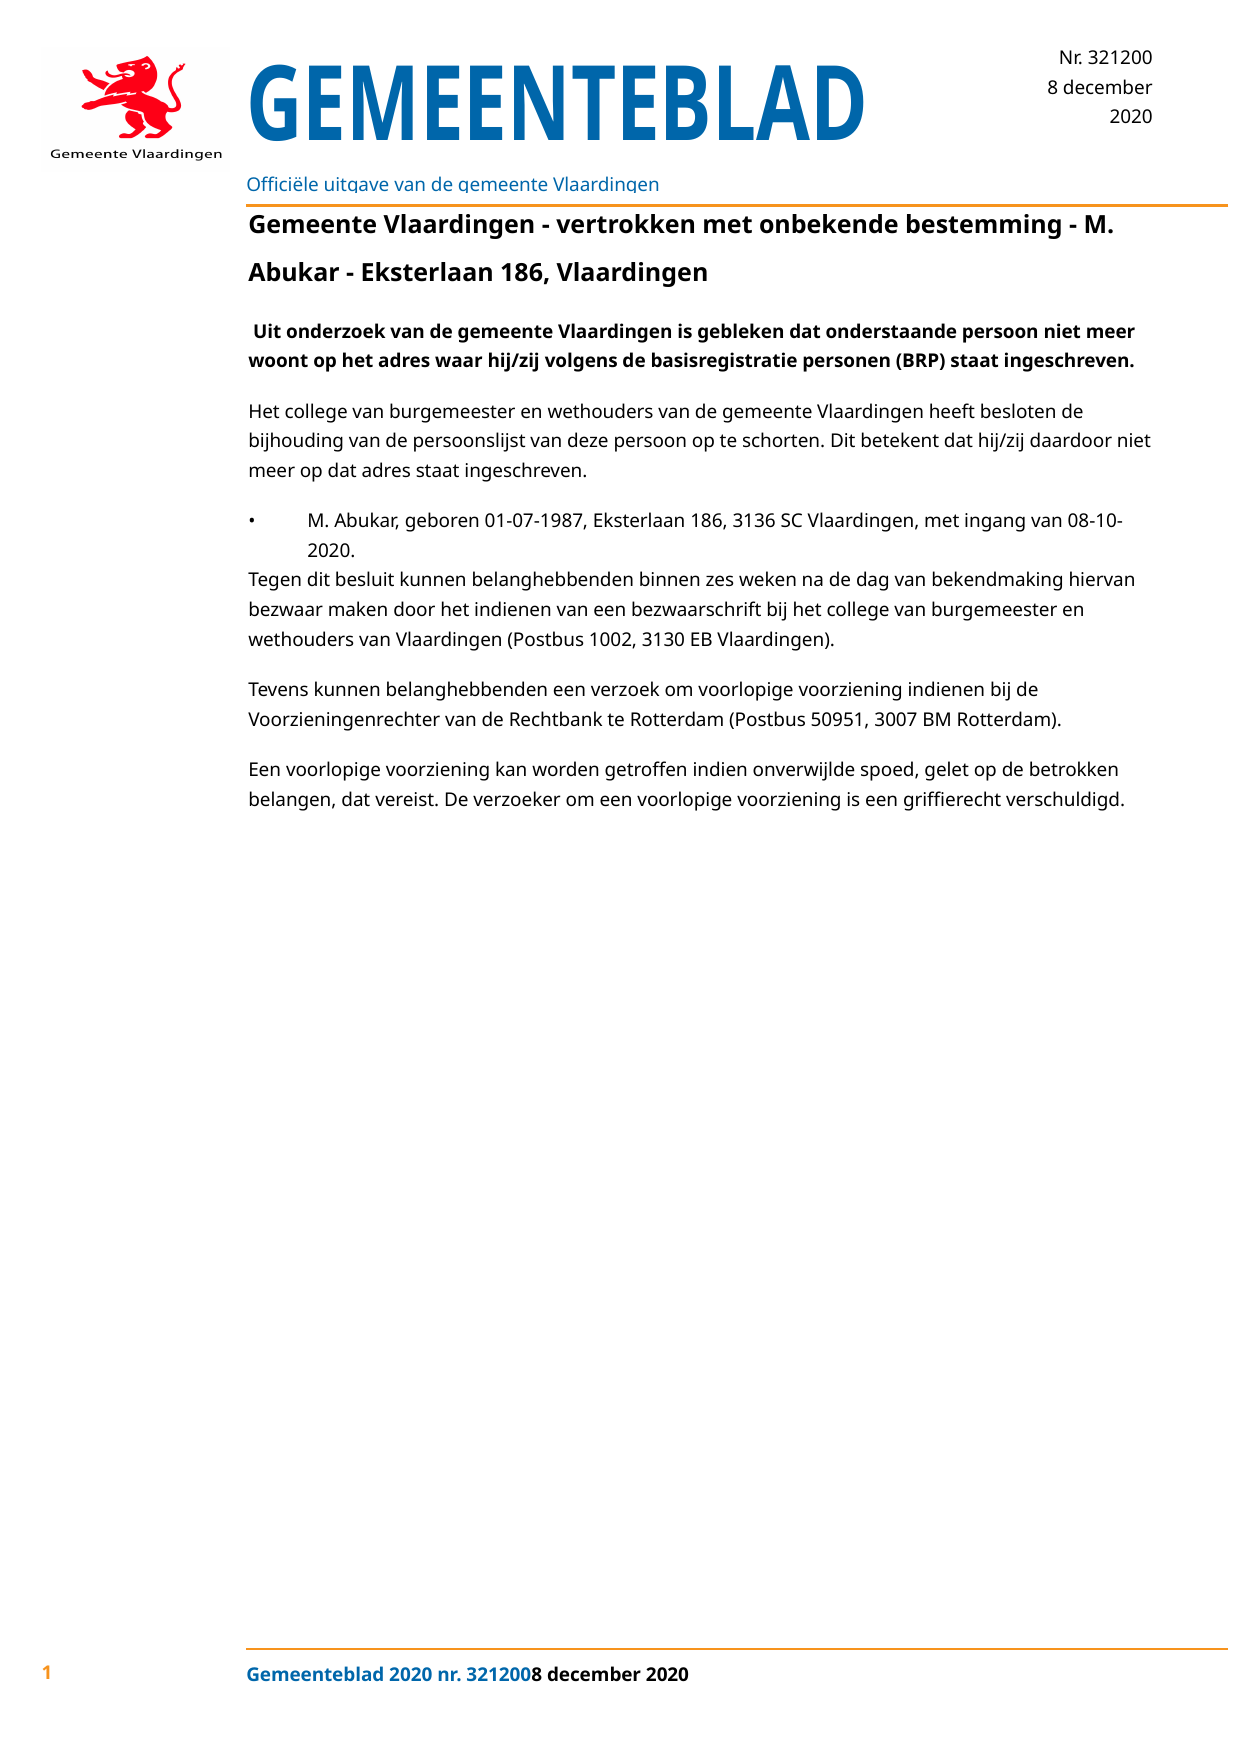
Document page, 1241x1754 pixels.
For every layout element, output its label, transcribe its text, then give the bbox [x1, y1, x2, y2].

text Gemeente Vlaardingen - vertrokken met onbekende bestemming - M. Abukar - Eksterlaan 186, Vlaardingen [248, 207, 1152, 288]
text Uit onderzoek van de gemeente Vlaardingen is gebleken dat onderstaande persoon niet meer woont op het adres waar hij/zij volgens de basisregistratie personen (BRP) staat ingeschreven. [248, 318, 1152, 373]
list M. Abukar, geboren 01-07-1987, Eksterlaan 186, 3136 SC Vlaardingen, met ingang van 08-10-2020. [248, 507, 1152, 563]
text Tegen dit besluit kunnen belanghebbenden binnen zes weken na de dag van bekendmaking hiervan bezwaar maken door het indienen van een bezwaarschrift bij het college van burgemeester en wethouders van Vlaardingen (Postbus 1002, 3130 EB Vlaardingen). [248, 567, 1152, 652]
text Het college van burgemeester en wethouders van de gemeente Vlaardingen heeft besloten de bijhouding van de persoonslijst van deze persoon op te schorten. Dit betekent dat hij/zij daardoor niet meer op dat adres staat ingeschreven. [248, 398, 1152, 483]
picture [41, 47, 231, 172]
text Tevens kunnen belanghebbenden een verzoek om voorlopige voorziening indienen bij de Voorzieningenrechter van de Rechtbank te Rotterdam (Postbus 50951, 3007 BM Rotterdam). [248, 676, 1152, 732]
text Een voorlopige voorziening kan worden getroffen indien onverwijlde spoed, gelet op de betrokken belangen, dat vereist. De verzoeker om een voorlopige voorziening is een griffierecht verschuldigd. [248, 756, 1152, 812]
